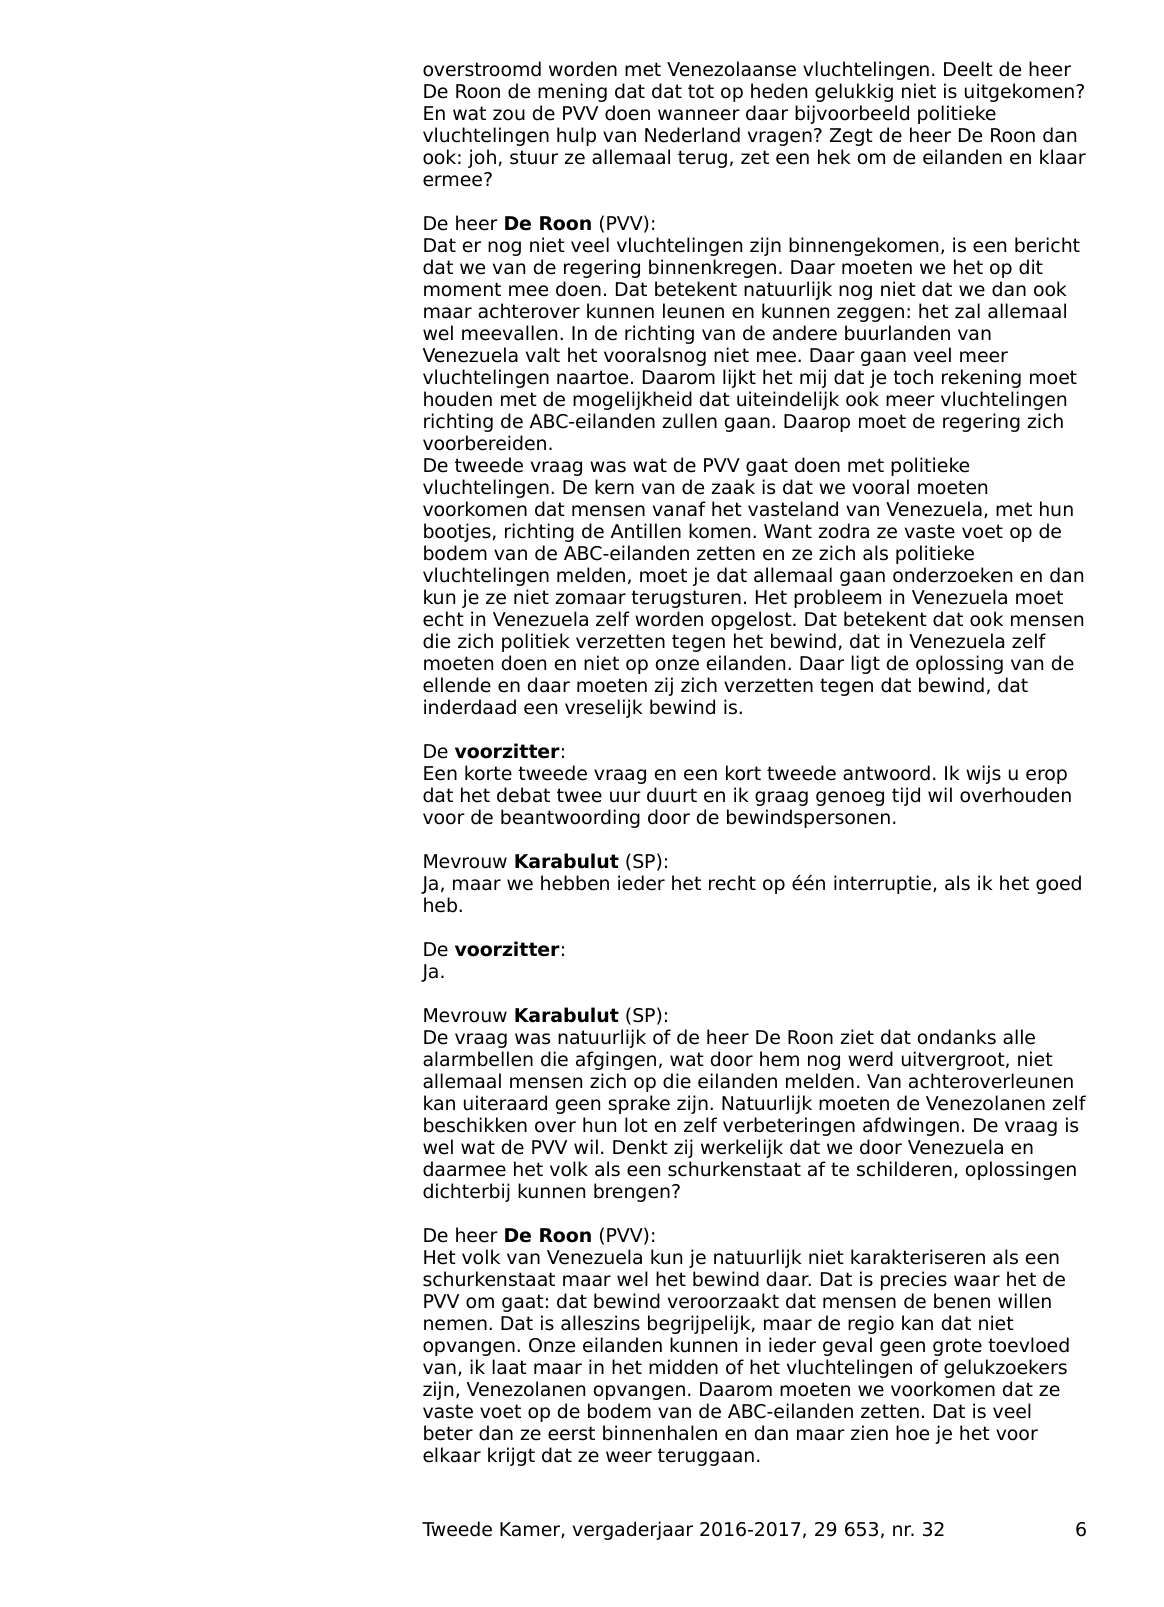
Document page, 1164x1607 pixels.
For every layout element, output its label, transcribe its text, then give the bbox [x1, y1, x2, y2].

text Ja. [422, 961, 1087, 983]
text De heer De Roon (PVV): [422, 1225, 1087, 1247]
text overstroomd worden met Venezolaanse vluchtelingen. Deelt de heer De Roon de mening dat dat tot op heden gelukkig niet is uitgekomen? En wat zou de PVV doen wanneer daar bijvoorbeeld politieke vluchtelingen hulp van Nederland vragen? Zegt de heer De Roon dan ook: joh, stuur ze allemaal terug, zet een hek om de eilanden en klaar ermee? [422, 59, 1087, 191]
text Het volk van Venezuela kun je natuurlijk niet karakteriseren als een schurkenstaat maar wel het bewind daar. Dat is precies waar het de PVV om gaat: dat bewind veroorzaakt dat mensen de benen willen nemen. Dat is alleszins begrijpelijk, maar de regio kan dat niet opvangen. Onze eilanden kunnen in ieder geval geen grote toevloed van, ik laat maar in het midden of het vluchtelingen of gelukzoekers zijn, Venezolanen opvangen. Daarom moeten we voorkomen dat ze vaste voet op de bodem van de ABC-eilanden zetten. Dat is veel beter dan ze eerst binnenhalen en dan maar zien hoe je het voor elkaar krijgt dat ze weer teruggaan. [422, 1247, 1087, 1467]
text De vraag was natuurlijk of de heer De Roon ziet dat ondanks alle alarmbellen die afgingen, wat door hem nog werd uitvergroot, niet allemaal mensen zich op die eilanden melden. Van achteroverleunen kan uiteraard geen sprake zijn. Natuurlijk moeten de Venezolanen zelf beschikken over hun lot en zelf verbeteringen afdwingen. De vraag is wel wat de PVV wil. Denkt zij werkelijk dat we door Venezuela en daarmee het volk als een schurkenstaat af te schilderen, oplossingen dichterbij kunnen brengen? [422, 1027, 1087, 1203]
text Dat er nog niet veel vluchtelingen zijn binnengekomen, is een bericht dat we van de regering binnenkregen. Daar moeten we het op dit moment mee doen. Dat betekent natuurlijk nog niet dat we dan ook maar achterover kunnen leunen en kunnen zeggen: het zal allemaal wel meevallen. In de richting van de andere buurlanden van Venezuela valt het vooralsnog niet mee. Daar gaan veel meer vluchtelingen naartoe. Daarom lijkt het mij dat je toch rekening moet houden met de mogelijkheid dat uiteindelijk ook meer vluchtelingen richting de ABC-eilanden zullen gaan. Daarop moet de regering zich voorbereiden. [422, 235, 1087, 455]
text Mevrouw Karabulut (SP): [422, 851, 1087, 873]
text De voorzitter: [422, 939, 1087, 961]
text De tweede vraag was wat de PVV gaat doen met politieke vluchtelingen. De kern van de zaak is dat we vooral moeten voorkomen dat mensen vanaf het vasteland van Venezuela, met hun bootjes, richting de Antillen komen. Want zodra ze vaste voet op de bodem van de ABC-eilanden zetten en ze zich als politieke vluchtelingen melden, moet je dat allemaal gaan onderzoeken en dan kun je ze niet zomaar terugsturen. Het probleem in Venezuela moet echt in Venezuela zelf worden opgelost. Dat betekent dat ook mensen die zich politiek verzetten tegen het bewind, dat in Venezuela zelf moeten doen en niet op onze eilanden. Daar ligt de oplossing van de ellende en daar moeten zij zich verzetten tegen dat bewind, dat inderdaad een vreselijk bewind is. [422, 455, 1087, 719]
text Ja, maar we hebben ieder het recht op één interruptie, als ik het goed heb. [422, 873, 1087, 917]
text Mevrouw Karabulut (SP): [422, 1005, 1087, 1027]
text De heer De Roon (PVV): [422, 213, 1087, 235]
text Een korte tweede vraag en een kort tweede antwoord. Ik wijs u erop dat het debat twee uur duurt en ik graag genoeg tijd wil overhouden voor de beantwoording door de bewindspersonen. [422, 763, 1087, 829]
text De voorzitter: [422, 741, 1087, 763]
